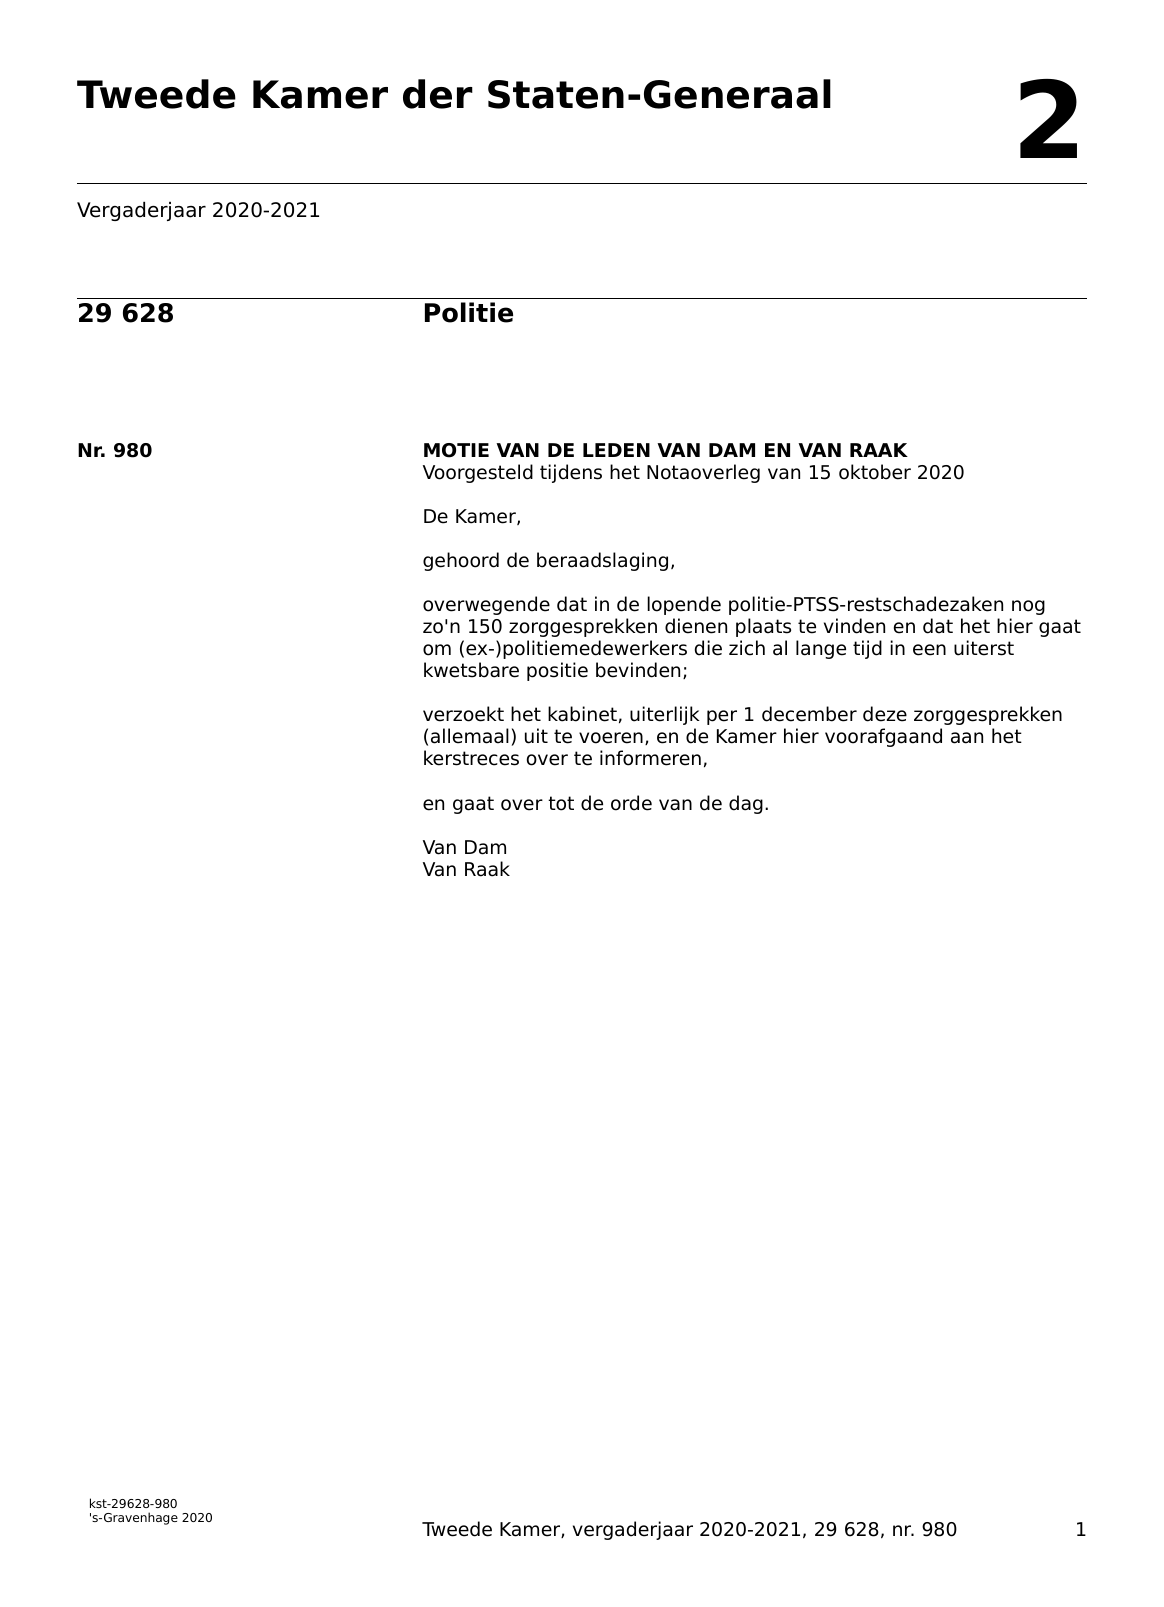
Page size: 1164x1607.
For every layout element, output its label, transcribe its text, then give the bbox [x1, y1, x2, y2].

text Voorgesteld tijdens het Notaoverleg van 15 oktober 2020 [422, 462, 1087, 484]
text gehoord de beraadslaging, [422, 550, 1087, 572]
table_header 2 [886, 59, 1087, 183]
text overwegende dat in de lopende politie-PTSS-restschadezaken nog zo'n 150 zorggesprekken dienen plaats te vinden en dat het hier gaat om (ex-)politiemedewerkers die zich al lange tijd in een uiterst kwetsbare positie bevinden; [422, 594, 1087, 682]
text kst-29628-980 [88, 1497, 323, 1511]
subtitle 29 628 Politie [77, 299, 1087, 329]
text Van Dam [422, 837, 1087, 858]
text en gaat over tot de orde van de dag. [422, 792, 1087, 814]
text verzoekt het kabinet, uiterlijk per 1 december deze zorggesprekken (allemaal) uit te voeren, en de Kamer hier voorafgaand aan het kerstreces over te informeren, [422, 704, 1087, 770]
table_cell Vergaderjaar 2020-2021 [77, 184, 1087, 298]
subtitle Nr. 980 MOTIE VAN DE LEDEN VAN DAM EN VAN RAAK [77, 440, 1087, 462]
text De Kamer, [422, 506, 1087, 528]
text Van Raak [422, 858, 1087, 881]
table_header Tweede Kamer der Staten-Generaal [77, 59, 886, 183]
text 's-Gravenhage 2020 [88, 1511, 323, 1525]
